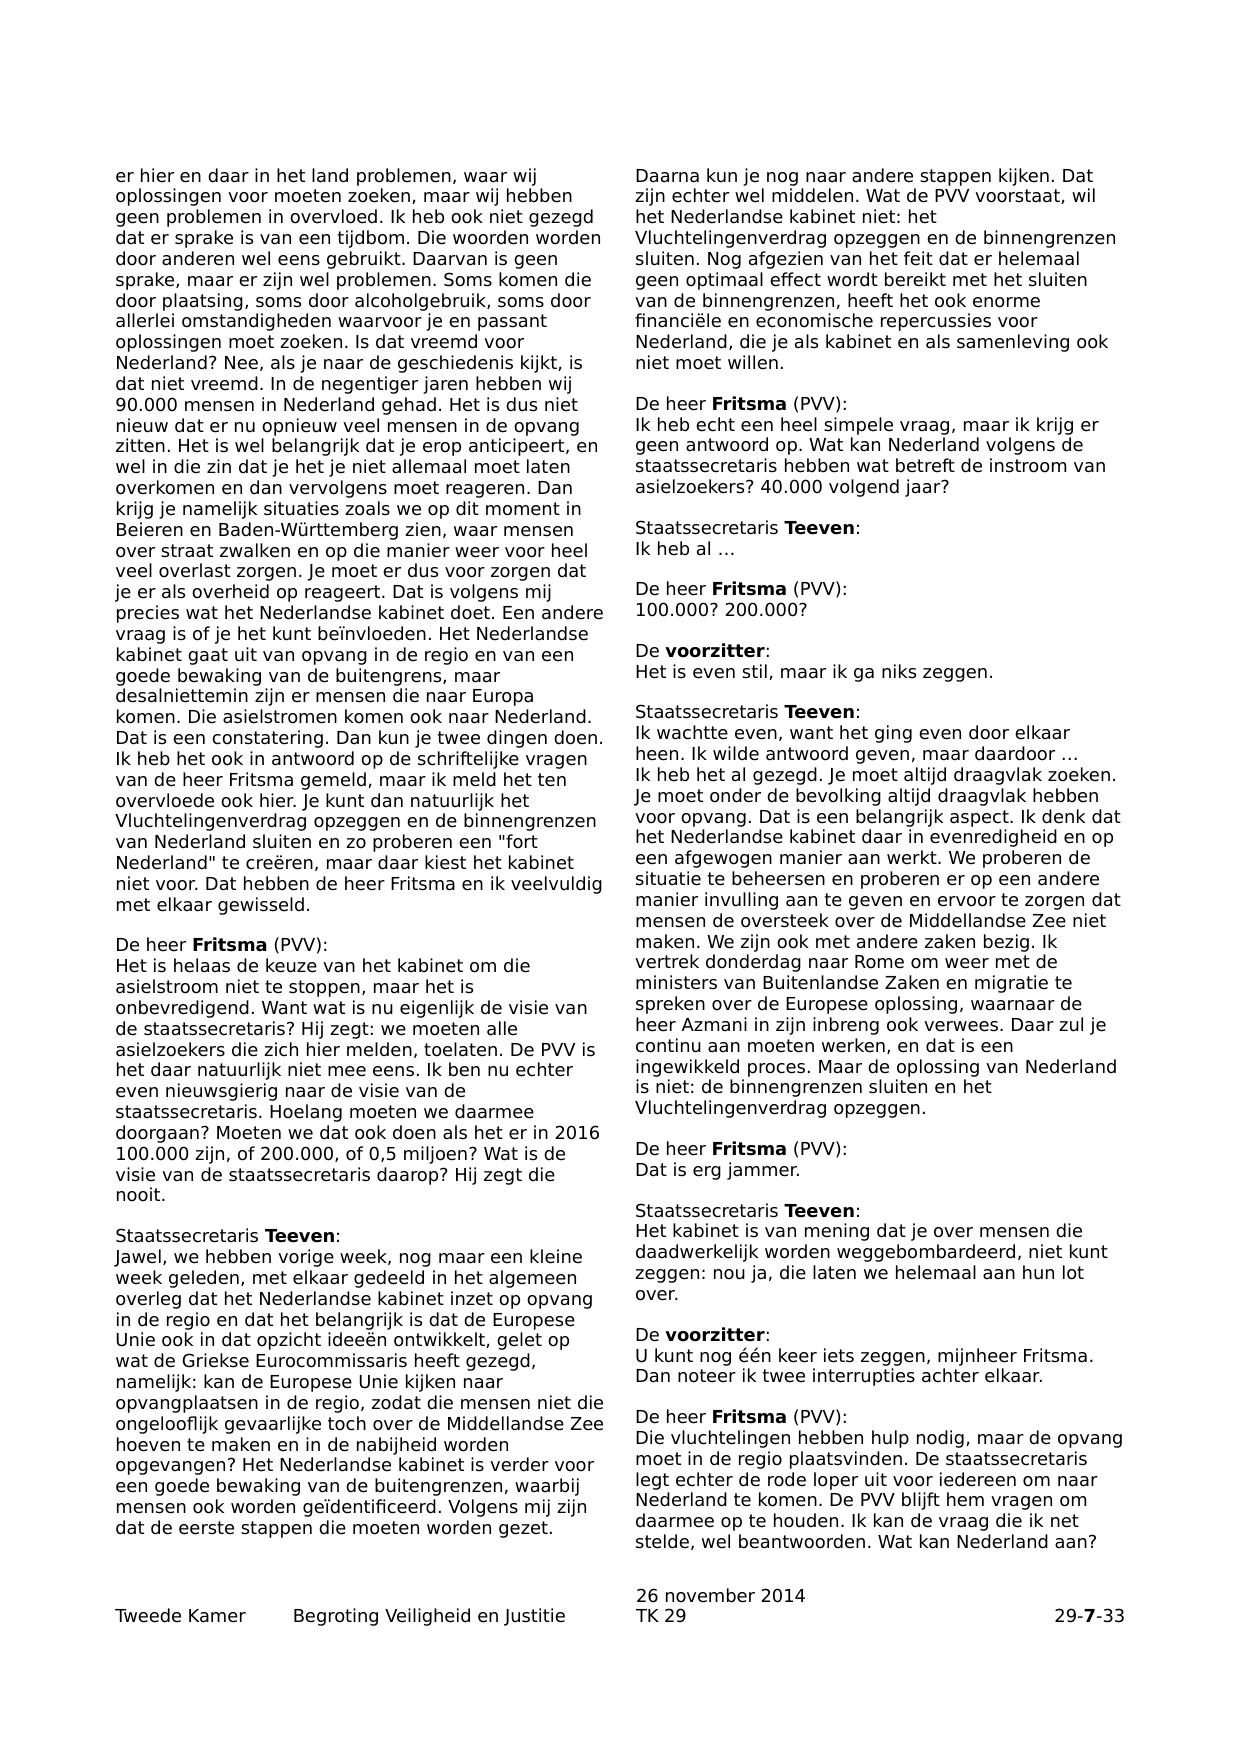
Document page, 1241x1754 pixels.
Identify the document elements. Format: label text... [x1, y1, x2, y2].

text De heer Fritsma (PVV): [115, 935, 605, 956]
text Ik heb echt een heel simpele vraag, maar ik krijg er geen antwoord op. Wat kan Nederland volgens de staatssecretaris hebben wat betreft de instroom van asielzoekers? 40.000 volgend jaar? [635, 414, 1125, 498]
text Ik heb al … [635, 538, 1125, 559]
text De heer Fritsma (PVV): [635, 579, 1125, 600]
text Het is even stil, maar ik ga niks zeggen. [635, 662, 1125, 682]
text Jawel, we hebben vorige week, nog maar een kleine week geleden, met elkaar gedeeld in het algemeen overleg dat het Nederlandse kabinet inzet op opvang in de regio en dat het belangrijk is dat de Europese Unie ook in dat opzicht ideeën ontwikkelt, gelet op wat de Griekse Eurocommissaris heeft gezegd, namelijk: kan de Europese Unie kijken naar opvangplaatsen in de regio, zodat die mensen niet die ongelooflijk gevaarlijke toch over de Middellandse Zee hoeven te maken en in de nabijheid worden opgevangen? Het Nederlandse kabinet is verder voor een goede bewaking van de buitengrenzen, waarbij mensen ook worden geïdentificeerd. Volgens mij zijn dat de eerste stappen die moeten worden gezet. [115, 1247, 605, 1538]
text De voorzitter: [635, 1324, 1125, 1345]
text Ik heb het al gezegd. Je moet altijd draagvlak zoeken. Je moet onder de bevolking altijd draagvlak hebben voor opvang. Dat is een belangrijk aspect. Ik denk dat het Nederlandse kabinet daar in evenredigheid en op een afgewogen manier aan werkt. We proberen de situatie te beheersen en proberen er op een andere manier invulling aan te geven en ervoor te zorgen dat mensen de oversteek over de Middellandse Zee niet maken. We zijn ook met andere zaken bezig. Ik vertrek donderdag naar Rome om weer met de ministers van Buitenlandse Zaken en migratie te spreken over de Europese oplossing, waarnaar de heer Azmani in zijn inbreng ook verwees. Daar zul je continu aan moeten werken, en dat is een ingewikkeld proces. Maar de oplossing van Nederland is niet: de binnengrenzen sluiten en het Vluchtelingenverdrag opzeggen. [635, 765, 1125, 1119]
text U kunt nog één keer iets zeggen, mijnheer Fritsma. Dan noteer ik twee interrupties achter elkaar. [635, 1345, 1125, 1387]
text Staatssecretaris Teeven: [635, 518, 1125, 538]
text Daarna kun je nog naar andere stappen kijken. Dat zijn echter wel middelen. Wat de PVV voorstaat, wil het Nederlandse kabinet niet: het Vluchtelingenverdrag opzeggen en de binnengrenzen sluiten. Nog afgezien van het feit dat er helemaal geen optimaal effect wordt bereikt met het sluiten van de binnengrenzen, heeft het ook enorme financiële en economische repercussies voor Nederland, die je als kabinet en als samenleving ook niet moet willen. [635, 165, 1125, 374]
text De heer Fritsma (PVV): [635, 1139, 1125, 1160]
text Staatssecretaris Teeven: [635, 1201, 1125, 1221]
text Staatssecretaris Teeven: [115, 1226, 605, 1247]
text Dat is erg jammer. [635, 1160, 1125, 1181]
text Staatssecretaris Teeven: [635, 702, 1125, 723]
text Ik wachtte even, want het ging even door elkaar heen. Ik wilde antwoord geven, maar daardoor … [635, 723, 1125, 765]
text 100.000? 200.000? [635, 600, 1125, 621]
text Het kabinet is van mening dat je over mensen die daadwerkelijk worden weggebombardeerd, niet kunt zeggen: nou ja, die laten we helemaal aan hun lot over. [635, 1221, 1125, 1304]
text er hier en daar in het land problemen, waar wij oplossingen voor moeten zoeken, maar wij hebben geen problemen in overvloed. Ik heb ook niet gezegd dat er sprake is van een tijdbom. Die woorden worden door anderen wel eens gebruikt. Daarvan is geen sprake, maar er zijn wel problemen. Soms komen die door plaatsing, soms door alcoholgebruik, soms door allerlei omstandigheden waarvoor je en passant oplossingen moet zoeken. Is dat vreemd voor Nederland? Nee, als je naar de geschiedenis kijkt, is dat niet vreemd. In de negentiger jaren hebben wij 90.000 mensen in Nederland gehad. Het is dus niet nieuw dat er nu opnieuw veel mensen in de opvang zitten. Het is wel belangrijk dat je erop anticipeert, en wel in die zin dat je het je niet allemaal moet laten overkomen en dan vervolgens moet reageren. Dan krijg je namelijk situaties zoals we op dit moment in Beieren en Baden-Württemberg zien, waar mensen over straat zwalken en op die manier weer voor heel veel overlast zorgen. Je moet er dus voor zorgen dat je er als overheid op reageert. Dat is volgens mij precies wat het Nederlandse kabinet doet. Een andere vraag is of je het kunt beïnvloeden. Het Nederlandse kabinet gaat uit van opvang in de regio en van een goede bewaking van de buitengrens, maar desalniettemin zijn er mensen die naar Europa komen. Die asielstromen komen ook naar Nederland. Dat is een constatering. Dan kun je twee dingen doen. Ik heb het ook in antwoord op de schriftelijke vragen van de heer Fritsma gemeld, maar ik meld het ten overvloede ook hier. Je kunt dan natuurlijk het Vluchtelingenverdrag opzeggen en de binnengrenzen van Nederland sluiten en zo proberen een "fort Nederland" te creëren, maar daar kiest het kabinet niet voor. Dat hebben de heer Fritsma en ik veelvuldig met elkaar gewisseld. [115, 165, 605, 915]
text De heer Fritsma (PVV): [635, 394, 1125, 414]
text De voorzitter: [635, 641, 1125, 662]
text De heer Fritsma (PVV): [635, 1407, 1125, 1428]
text Die vluchtelingen hebben hulp nodig, maar de opvang moet in de regio plaatsvinden. De staatssecretaris legt echter de rode loper uit voor iedereen om naar Nederland te komen. De PVV blijft hem vragen om daarmee op te houden. Ik kan de vraag die ik net stelde, wel beantwoorden. Wat kan Nederland aan? [635, 1428, 1125, 1553]
text Het is helaas de keuze van het kabinet om die asielstroom niet te stoppen, maar het is onbevredigend. Want wat is nu eigenlijk de visie van de staatssecretaris? Hij zegt: we moeten alle asielzoekers die zich hier melden, toelaten. De PVV is het daar natuurlijk niet mee eens. Ik ben nu echter even nieuwsgierig naar de visie van de staatssecretaris. Hoelang moeten we daarmee doorgaan? Moeten we dat ook doen als het er in 2016 100.000 zijn, of 200.000, of 0,5 miljoen? Wat is de visie van de staatssecretaris daarop? Hij zegt die nooit. [115, 956, 605, 1206]
